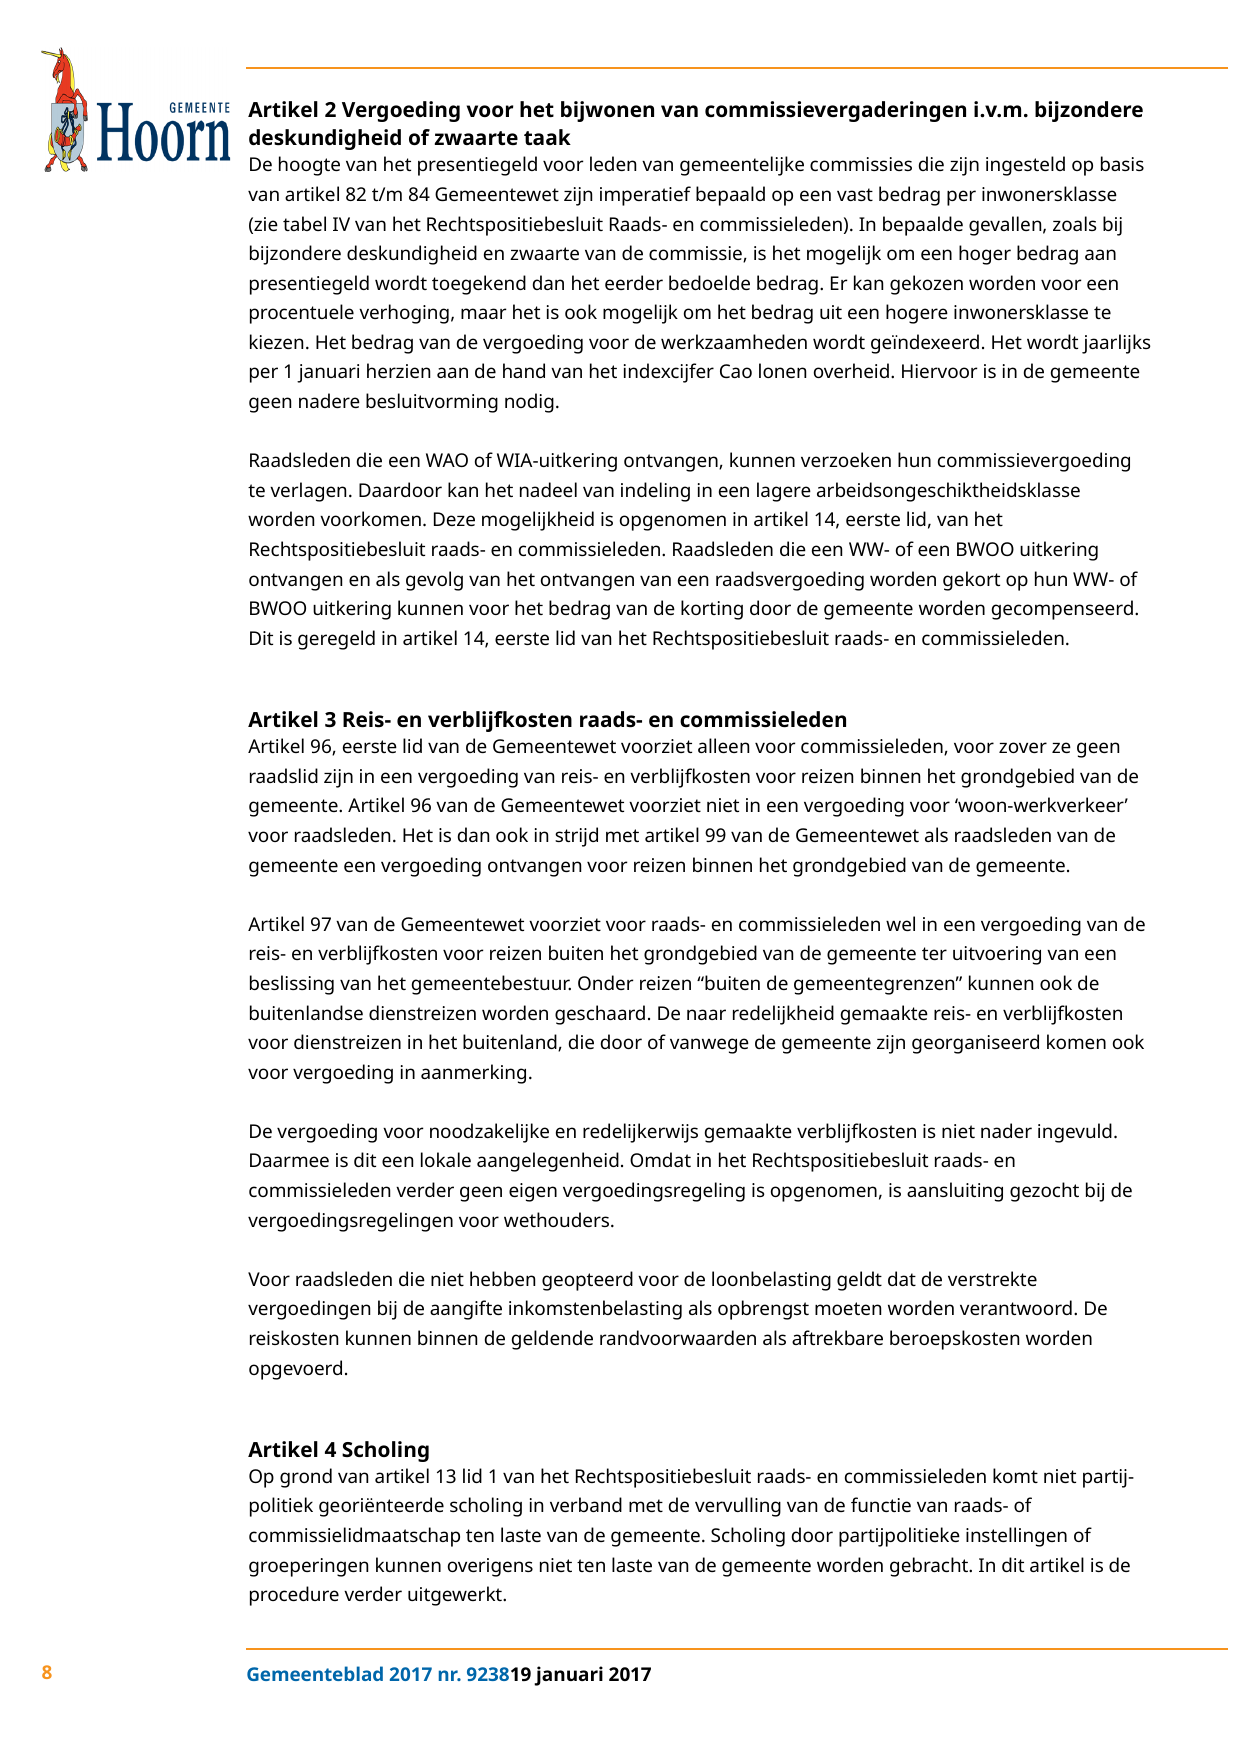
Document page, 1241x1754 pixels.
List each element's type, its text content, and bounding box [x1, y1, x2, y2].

text Voor raadsleden die niet hebben geopteerd voor de loonbelasting geldt dat de verstrekte vergoedingen bij de aangifte inkomstenbelasting als opbrengst moeten worden verantwoord. De reiskosten kunnen binnen de geldende randvoorwaarden als aftrekbare beroepskosten worden opgevoerd. [248, 1266, 1152, 1380]
picture [41, 47, 231, 172]
text Op grond van artikel 13 lid 1 van het Rechtspositiebesluit raads- en commissieleden komt niet partij-politiek georiënteerde scholing in verband met de vervulling van de functie van raads- of commissielidmaatschap ten laste van de gemeente. Scholing door partijpolitieke instellingen of groeperingen kunnen overigens niet ten laste van de gemeente worden gebracht. In dit artikel is de procedure verder uitgewerkt. [248, 1463, 1152, 1607]
text Artikel 3 Reis- en verblijfkosten raads- en commissieleden [248, 705, 1152, 733]
text Artikel 2 Vergoeding voor het bijwonen van commissievergaderingen i.v.m. bijzondere deskundigheid of zwaarte taak [248, 95, 1152, 152]
text Artikel 97 van de Gemeentewet voorziet voor raads- en commissieleden wel in een vergoeding van de reis- en verblijfkosten voor reizen buiten het grondgebied van de gemeente ter uitvoering van een beslissing van het gemeentebestuur. Onder reizen “buiten de gemeentegrenzen” kunnen ook de buitenlandse dienstreizen worden geschaard. De naar redelijkheid gemaakte reis- en verblijfkosten voor dienstreizen in het buitenland, die door of vanwege de gemeente zijn georganiseerd komen ook voor vergoeding in aanmerking. [248, 911, 1152, 1084]
text De vergoeding voor noodzakelijke en redelijkerwijs gemaakte verblijfkosten is niet nader ingevuld. Daarmee is dit een lokale aangelegenheid. Omdat in het Rechtspositiebesluit raads- en commissieleden verder geen eigen vergoedingsregeling is opgenomen, is aansluiting gezocht bij de vergoedingsregelingen voor wethouders. [248, 1118, 1152, 1232]
text Artikel 4 Scholing [248, 1435, 1152, 1463]
text Raadsleden die een WAO of WIA-uitkering ontvangen, kunnen verzoeken hun commissievergoeding te verlagen. Daardoor kan het nadeel van indeling in een lagere arbeidsongeschiktheidsklasse worden voorkomen. Deze mogelijkheid is opgenomen in artikel 14, eerste lid, van het Rechtspositiebesluit raads- en commissieleden. Raadsleden die een WW- of een BWOO uitkering ontvangen en als gevolg van het ontvangen van een raadsvergoeding worden gekort op hun WW- of BWOO uitkering kunnen voor het bedrag van de korting door de gemeente worden gecompenseerd. Dit is geregeld in artikel 14, eerste lid van het Rechtspositiebesluit raads- en commissieleden. [248, 447, 1152, 651]
text Artikel 96, eerste lid van de Gemeentewet voorziet alleen voor commissieleden, voor zover ze geen raadslid zijn in een vergoeding van reis- en verblijfkosten voor reizen binnen het grondgebied van de gemeente. Artikel 96 van de Gemeentewet voorziet niet in een vergoeding voor ‘woon-werkverkeer’ voor raadsleden. Het is dan ook in strijd met artikel 99 van de Gemeentewet als raadsleden van de gemeente een vergoeding ontvangen voor reizen binnen het grondgebied van de gemeente. [248, 733, 1152, 877]
text De hoogte van het presentiegeld voor leden van gemeentelijke commissies die zijn ingesteld op basis van artikel 82 t/m 84 Gemeentewet zijn imperatief bepaald op een vast bedrag per inwonersklasse (zie tabel IV van het Rechtspositiebesluit Raads- en commissieleden). In bepaalde gevallen, zoals bij bijzondere deskundigheid en zwaarte van de commissie, is het mogelijk om een hoger bedrag aan presentiegeld wordt toegekend dan het eerder bedoelde bedrag. Er kan gekozen worden voor een procentuele verhoging, maar het is ook mogelijk om het bedrag uit een hogere inwonersklasse te kiezen. Het bedrag van de vergoeding voor de werkzaamheden wordt geïndexeerd. Het wordt jaarlijks per 1 januari herzien aan de hand van het indexcijfer Cao lonen overheid. Hiervoor is in de gemeente geen nadere besluitvorming nodig. [248, 152, 1152, 414]
